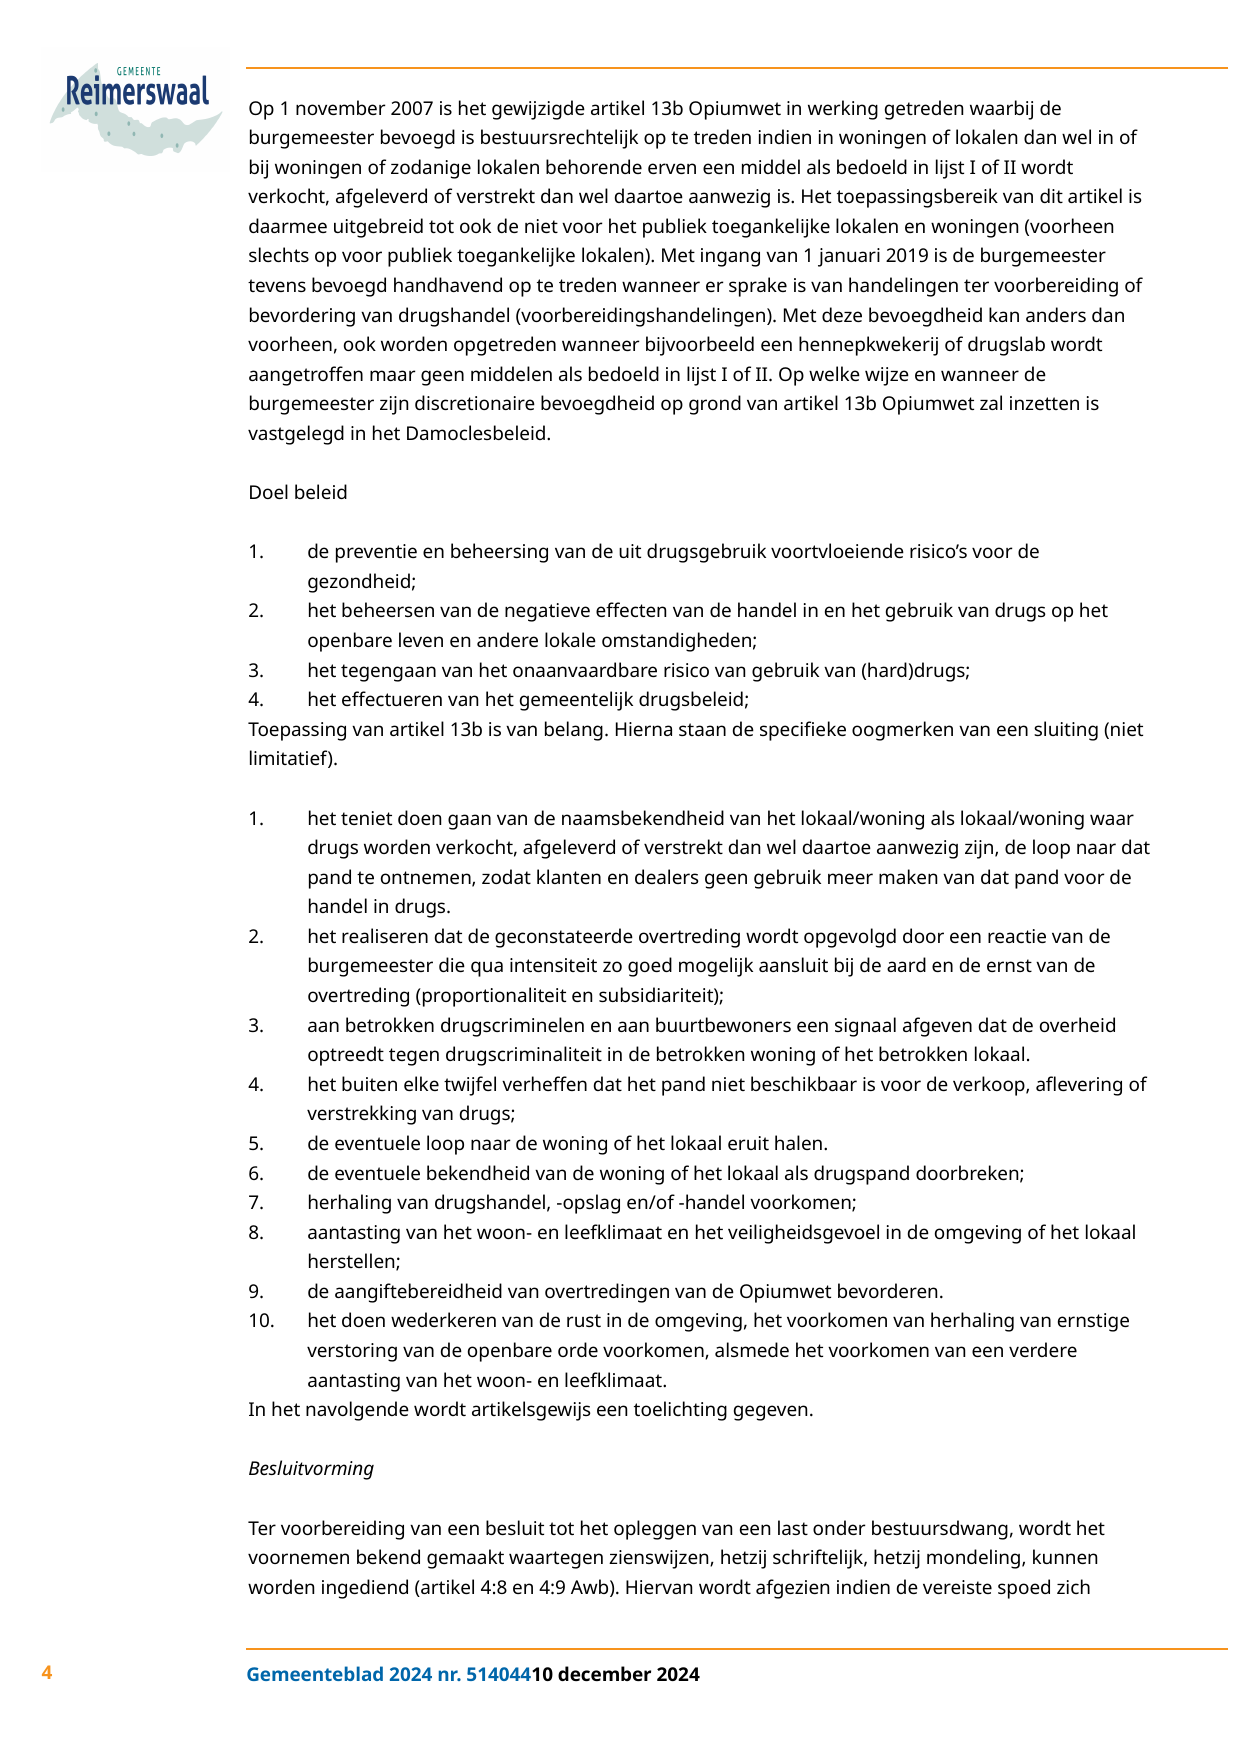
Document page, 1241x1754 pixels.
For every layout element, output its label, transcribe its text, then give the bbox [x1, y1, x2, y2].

text In het navolgende wordt artikelsgewijs een toelichting gegeven. [248, 1396, 1152, 1422]
text Besluitvorming [248, 1456, 1152, 1481]
list het tegengaan van het onaanvaardbare risico van gebruik van (hard)drugs; [248, 657, 1152, 683]
list de preventie en beheersing van de uit drugsgebruik voortvloeiende risico’s voor de gezondheid; [248, 538, 1152, 594]
list aantasting van het woon- en leefklimaat en het veiligheidsgevoel in de omgeving of het lokaal herstellen; [248, 1219, 1152, 1274]
list het buiten elke twijfel verheffen dat het pand niet beschikbaar is voor de verkoop, aflevering of verstrekking van drugs; [248, 1071, 1152, 1126]
list het effectueren van het gemeentelijk drugsbeleid; [248, 686, 1152, 712]
list het realiseren dat de geconstateerde overtreding wordt opgevolgd door een reactie van de burgemeester die qua intensiteit zo goed mogelijk aansluit bij de aard en de ernst van de overtreding (proportionaliteit en subsidiariteit); [248, 923, 1152, 1008]
list de eventuele bekendheid van de woning of het lokaal als drugspand doorbreken; [248, 1160, 1152, 1186]
text Doel beleid [248, 479, 1152, 505]
list het teniet doen gaan van de naamsbekendheid van het lokaal/woning als lokaal/woning waar drugs worden verkocht, afgeleverd of verstrekt dan wel daartoe aanwezig zijn, de loop naar dat pand te ontnemen, zodat klanten en dealers geen gebruik meer maken van dat pand voor de handel in drugs. [248, 805, 1152, 919]
text Toepassing van artikel 13b is van belang. Hierna staan de specifieke oogmerken van een sluiting (niet limitatief). [248, 716, 1152, 771]
list de eventuele loop naar de woning of het lokaal eruit halen. [248, 1130, 1152, 1156]
list de aangiftebereidheid van overtredingen van de Opiumwet bevorderen. [248, 1278, 1152, 1304]
text Ter voorbereiding van een besluit tot het opleggen van een last onder bestuursdwang, wordt het voornemen bekend gemaakt waartegen zienswijzen, hetzij schriftelijk, hetzij mondeling, kunnen worden ingediend (artikel 4:8 en 4:9 Awb). Hiervan wordt afgezien indien de vereiste spoed zich [248, 1515, 1152, 1600]
picture [41, 47, 231, 172]
list het doen wederkeren van de rust in de omgeving, het voorkomen van herhaling van ernstige verstoring van de openbare orde voorkomen, alsmede het voorkomen van een verdere aantasting van het woon- en leefklimaat. [248, 1308, 1152, 1393]
text Op 1 november 2007 is het gewijzigde artikel 13b Opiumwet in werking getreden waarbij de burgemeester bevoegd is bestuursrechtelijk op te treden indien in woningen of lokalen dan wel in of bij woningen of zodanige lokalen behorende erven een middel als bedoeld in lijst I of II wordt verkocht, afgeleverd of verstrekt dan wel daartoe aanwezig is. Het toepassingsbereik van dit artikel is daarmee uitgebreid tot ook de niet voor het publiek toegankelijke lokalen en woningen (voorheen slechts op voor publiek toegankelijke lokalen). Met ingang van 1 januari 2019 is de burgemeester tevens bevoegd handhavend op te treden wanneer er sprake is van handelingen ter voorbereiding of bevordering van drugshandel (voorbereidingshandelingen). Met deze bevoegdheid kan anders dan voorheen, ook worden opgetreden wanneer bijvoorbeeld een hennepkwekerij of drugslab wordt aangetroffen maar geen middelen als bedoeld in lijst I of II. Op welke wijze en wanneer de burgemeester zijn discretionaire bevoegdheid op grond van artikel 13b Opiumwet zal inzetten is vastgelegd in het Damoclesbeleid. [248, 95, 1152, 446]
list het beheersen van de negatieve effecten van de handel in en het gebruik van drugs op het openbare leven en andere lokale omstandigheden; [248, 598, 1152, 653]
list aan betrokken drugscriminelen en aan buurtbewoners een signaal afgeven dat de overheid optreedt tegen drugscriminaliteit in de betrokken woning of het betrokken lokaal. [248, 1012, 1152, 1067]
list herhaling van drugshandel, -opslag en/of -handel voorkomen; [248, 1189, 1152, 1215]
